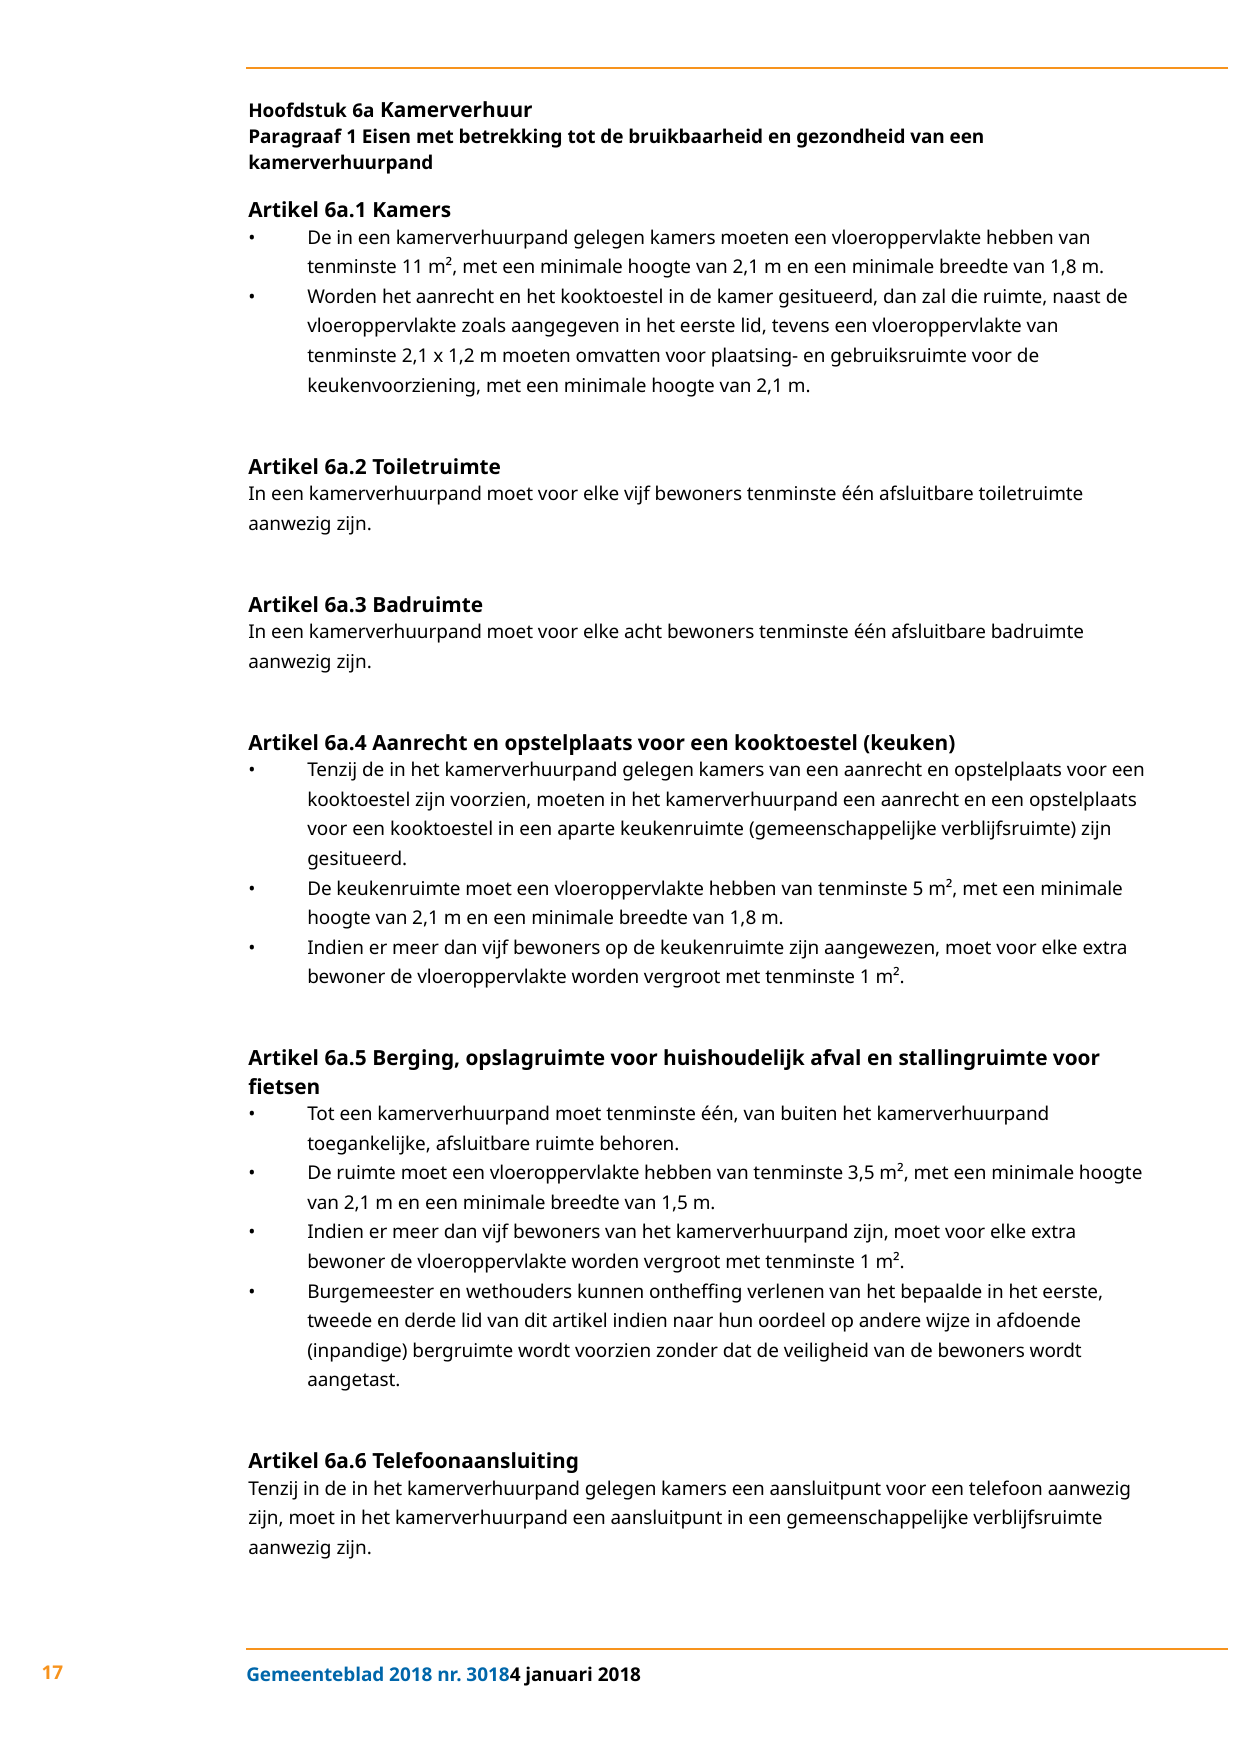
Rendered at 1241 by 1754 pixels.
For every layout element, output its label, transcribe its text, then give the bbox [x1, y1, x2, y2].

text Artikel 6a.3 Badruimte [248, 590, 1152, 618]
text In een kamerverhuurpand moet voor elke acht bewoners tenminste één afsluitbare badruimte aanwezig zijn. [248, 618, 1152, 674]
text Artikel 6a.4 Aanrecht en opstelplaats voor een kooktoestel (keuken) [248, 728, 1152, 756]
list Worden het aanrecht en het kooktoestel in de kamer gesitueerd, dan zal die ruimte, naast de vloeroppervlakte zoals aangegeven in het eerste lid, tevens een vloeroppervlakte van tenminste 2,1 x 1,2 m moeten omvatten voor plaatsing- en gebruiksruimte voor de keukenvoorziening, met een minimale hoogte van 2,1 m. [248, 283, 1152, 398]
list De keukenruimte moet een vloeroppervlakte hebben van tenminste 5 m², met een minimale hoogte van 2,1 m en een minimale breedte van 1,8 m. [248, 875, 1152, 930]
list Tot een kamerverhuurpand moet tenminste één, van buiten het kamerverhuurpand toegankelijke, afsluitbare ruimte behoren. [248, 1100, 1152, 1156]
list Burgemeester en wethouders kunnen ontheffing verlenen van het bepaalde in het eerste, tweede en derde lid van dit artikel indien naar hun oordeel op andere wijze in afdoende (inpandige) bergruimte wordt voorzien zonder dat de veiligheid van de bewoners wordt aangetast. [248, 1278, 1152, 1392]
text Artikel 6a.5 Berging, opslagruimte voor huishoudelijk afval en stallingruimte voor fietsen [248, 1043, 1152, 1100]
list Indien er meer dan vijf bewoners van het kamerverhuurpand zijn, moet voor elke extra bewoner de vloeroppervlakte worden vergroot met tenminste 1 m². [248, 1219, 1152, 1274]
text Artikel 6a.2 Toiletruimte [248, 452, 1152, 480]
text In een kamerverhuurpand moet voor elke vijf bewoners tenminste één afsluitbare toiletruimte aanwezig zijn. [248, 480, 1152, 536]
text Artikel 6a.1 Kamers [248, 196, 1152, 224]
text Paragraaf 1 Eisen met betrekking tot de bruikbaarheid en gezondheid van een kamerverhuurpand [248, 123, 1152, 175]
list De ruimte moet een vloeroppervlakte hebben van tenminste 3,5 m², met een minimale hoogte van 2,1 m en een minimale breedte van 1,5 m. [248, 1159, 1152, 1215]
text Artikel 6a.6 Telefoonaansluiting [248, 1447, 1152, 1475]
list De in een kamerverhuurpand gelegen kamers moeten een vloeroppervlakte hebben van tenminste 11 m², met een minimale hoogte van 2,1 m en een minimale breedte van 1,8 m. [248, 224, 1152, 279]
list Tenzij de in het kamerverhuurpand gelegen kamers van een aanrecht en opstelplaats voor een kooktoestel zijn voorzien, moeten in het kamerverhuurpand een aanrecht en een opstelplaats voor een kooktoestel in een aparte keukenruimte (gemeenschappelijke verblijfsruimte) zijn gesitueerd. [248, 756, 1152, 871]
text Hoofdstuk 6a Kamerverhuur [248, 95, 1152, 123]
picture [41, 47, 231, 172]
list Indien er meer dan vijf bewoners op de keukenruimte zijn aangewezen, moet voor elke extra bewoner de vloeroppervlakte worden vergroot met tenminste 1 m². [248, 934, 1152, 989]
text Tenzij in de in het kamerverhuurpand gelegen kamers een aansluitpunt voor een telefoon aanwezig zijn, moet in het kamerverhuurpand een aansluitpunt in een gemeenschappelijke verblijfsruimte aanwezig zijn. [248, 1475, 1152, 1560]
